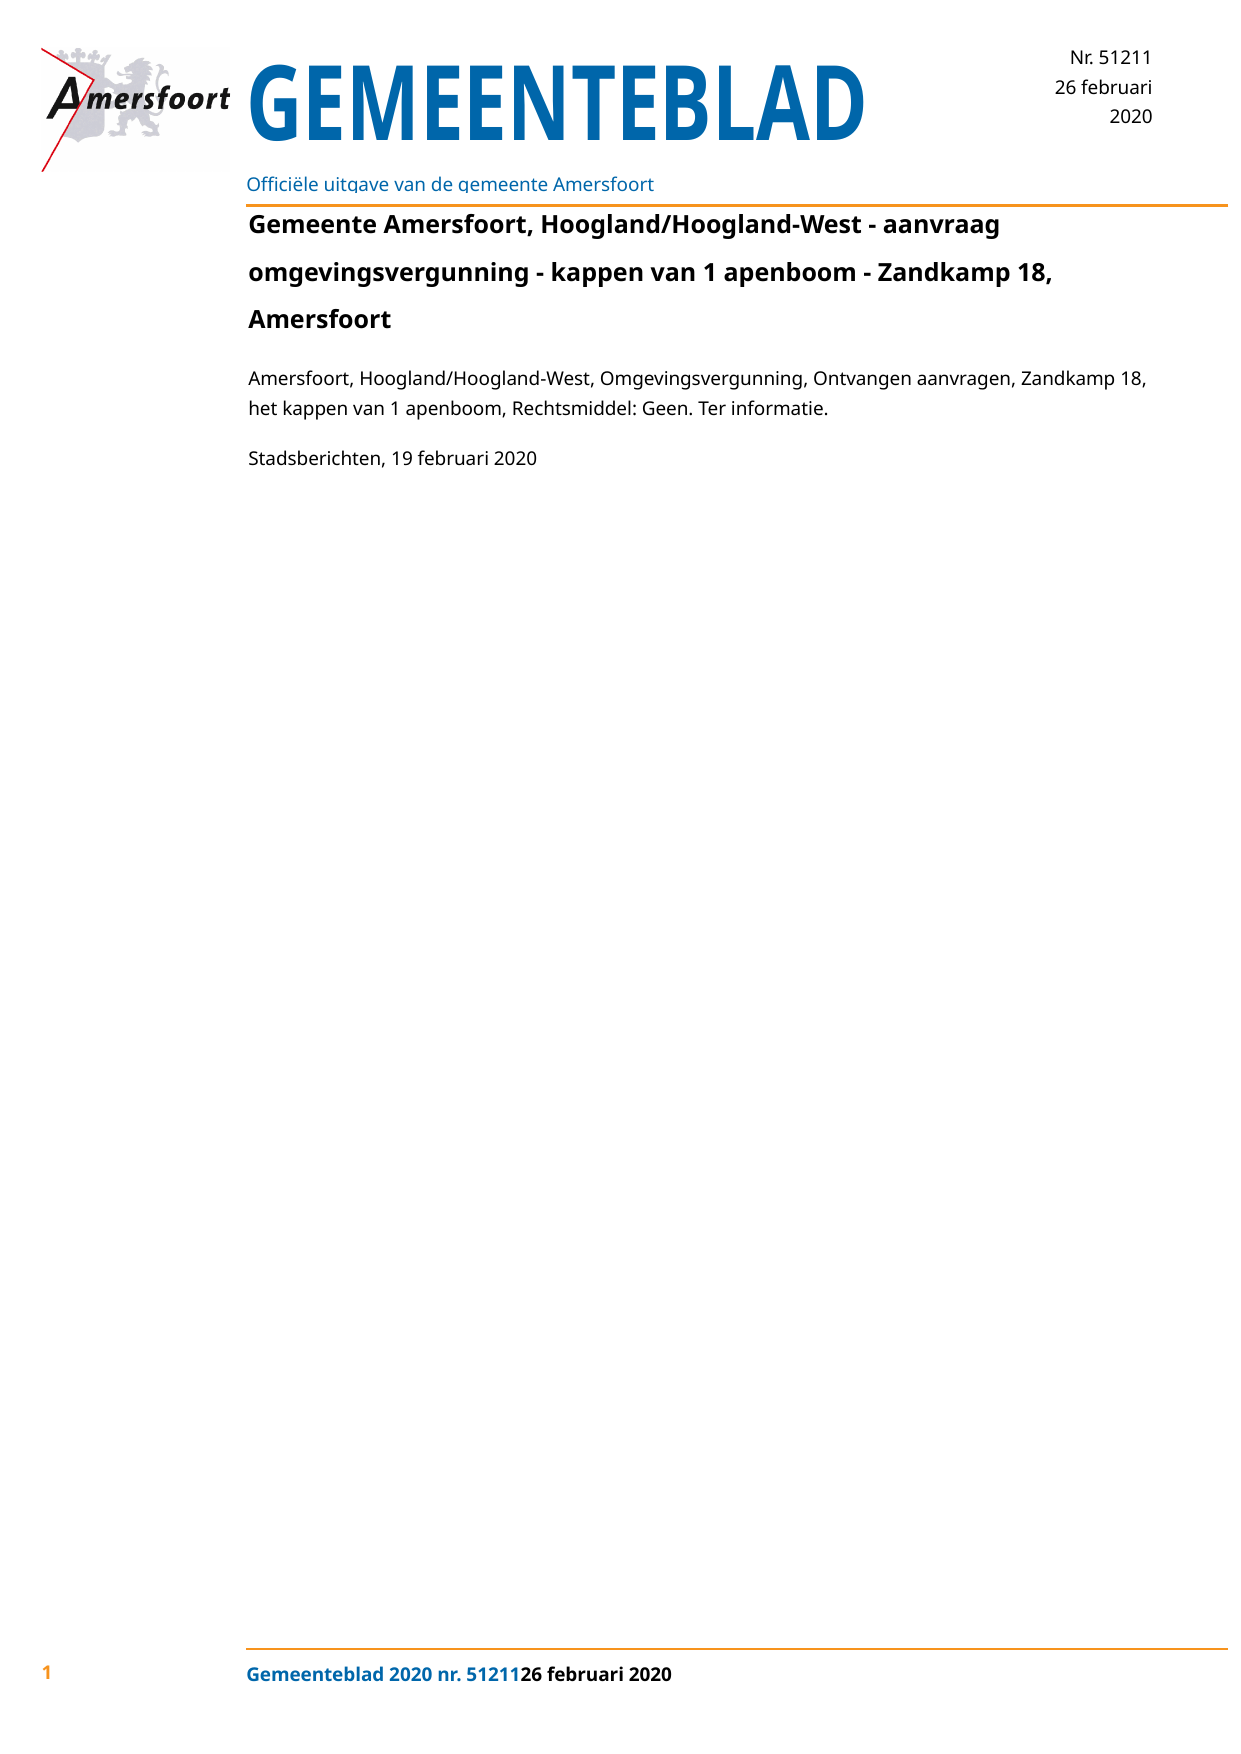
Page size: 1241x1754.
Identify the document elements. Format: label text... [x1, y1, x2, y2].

picture [41, 47, 231, 172]
text Amersfoort, Hoogland/Hoogland-West, Omgevingsvergunning, Ontvangen aanvragen, Zandkamp 18, het kappen van 1 apenboom, Rechtsmiddel: Geen. Ter informatie. [248, 366, 1152, 421]
text Gemeente Amersfoort, Hoogland/Hoogland-West - aanvraag omgevingsvergunning - kappen van 1 apenboom - Zandkamp 18, Amersfoort [248, 207, 1152, 336]
text Stadsberichten, 19 februari 2020 [248, 446, 1152, 471]
